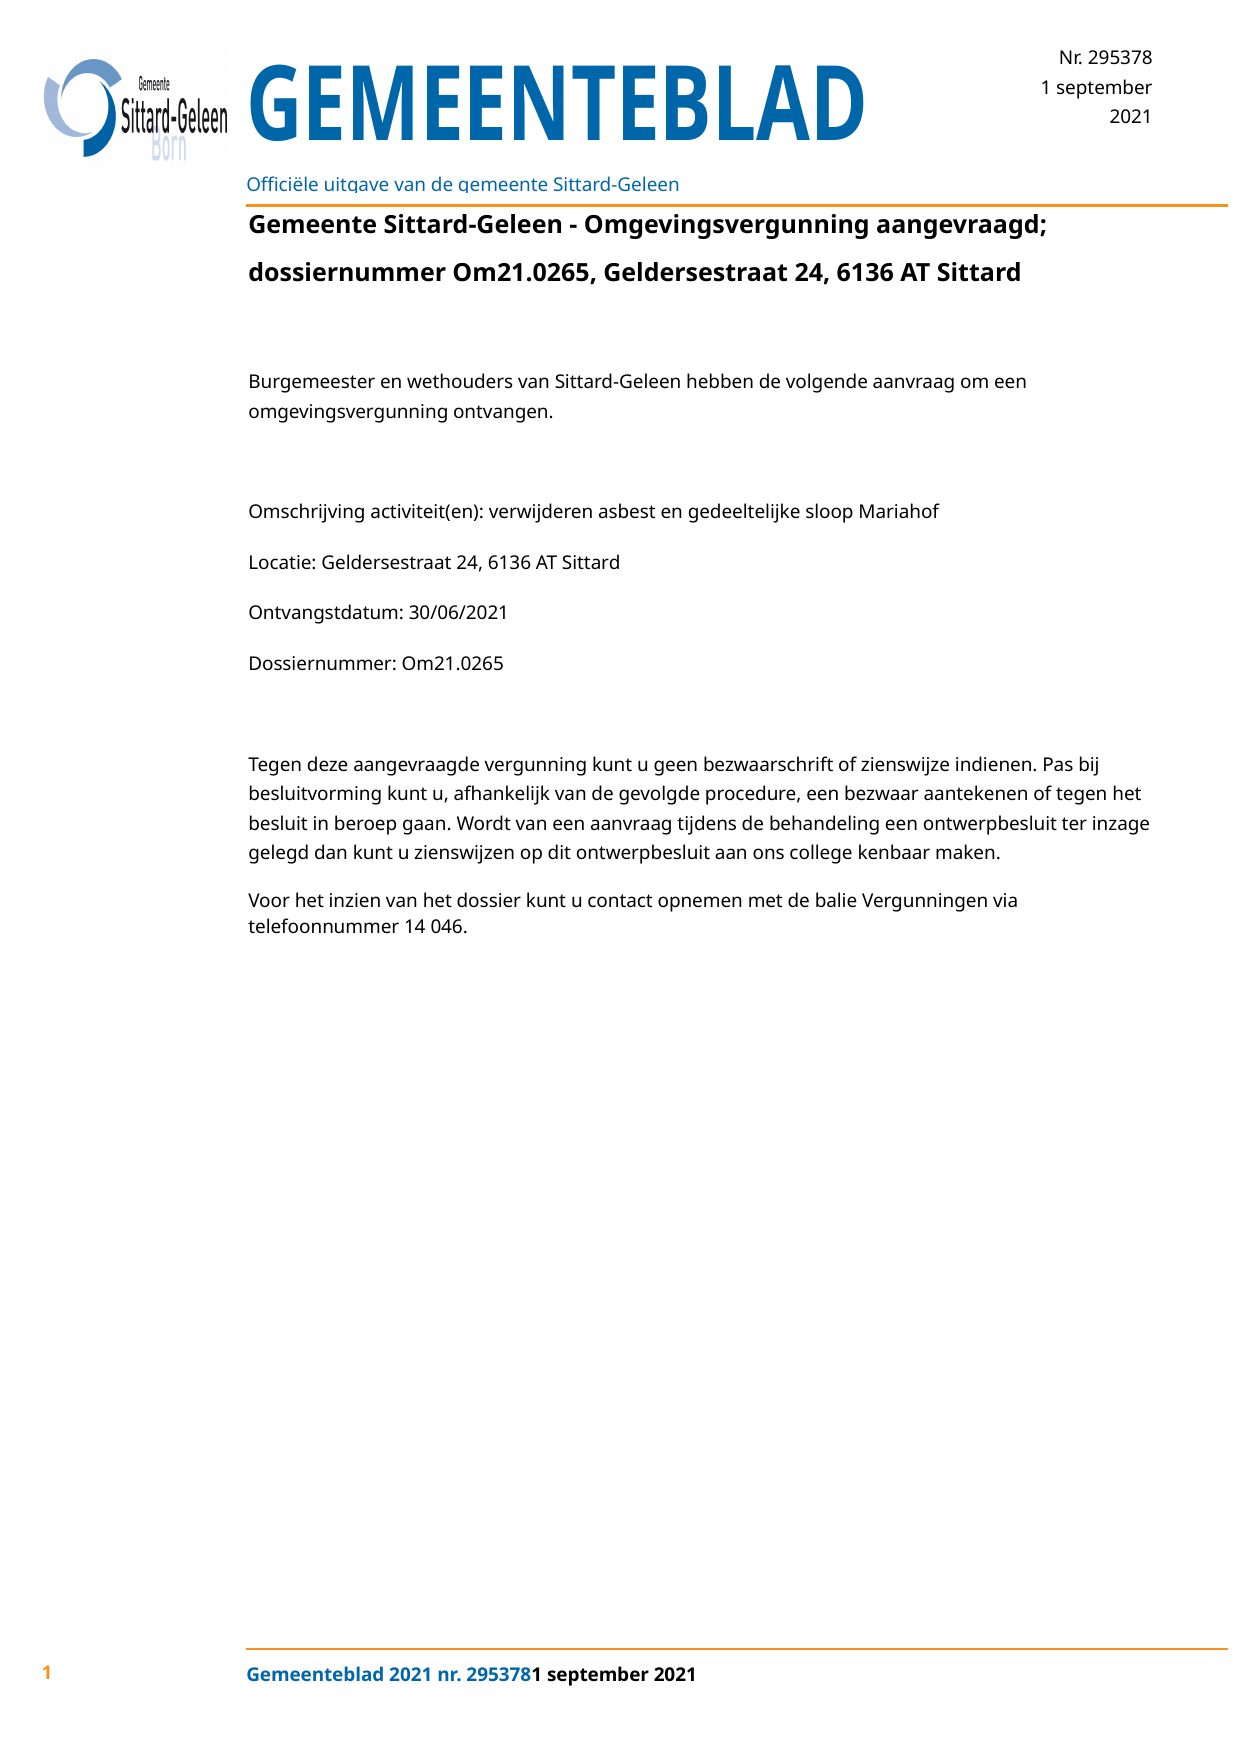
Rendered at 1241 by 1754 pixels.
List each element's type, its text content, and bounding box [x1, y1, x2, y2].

text Gemeente Sittard-Geleen - Omgevingsvergunning aangevraagd; dossiernummer Om21.0265, Geldersestraat 24, 6136 AT Sittard [248, 207, 1152, 288]
text Omschrijving activiteit(en): verwijderen asbest en gedeeltelijke sloop Mariahof [248, 499, 1152, 524]
text Tegen deze aangevraagde vergunning kunt u geen bezwaarschrift of zienswijze indienen. Pas bij besluitvorming kunt u, afhankelijk van de gevolgde procedure, een bezwaar aantekenen of tegen het besluit in beroep gaan. Wordt van een aanvraag tijdens de behandeling een ontwerpbesluit ter inzage gelegd dan kunt u zienswijzen op dit ontwerpbesluit aan ons college kenbaar maken. [248, 751, 1152, 865]
text Ontvangstdatum: 30/06/2021 [248, 599, 1152, 625]
text Locatie: Geldersestraat 24, 6136 AT Sittard [248, 549, 1152, 575]
picture [41, 47, 231, 172]
text Dossiernummer: Om21.0265 [248, 650, 1152, 676]
text Burgemeester en wethouders van Sittard-Geleen hebben de volgende aanvraag om een omgevingsvergunning ontvangen. [248, 368, 1152, 424]
text Voor het inzien van het dossier kunt u contact opnemen met de balie Vergunningen via telefoonnummer 14 046. [248, 887, 1152, 939]
